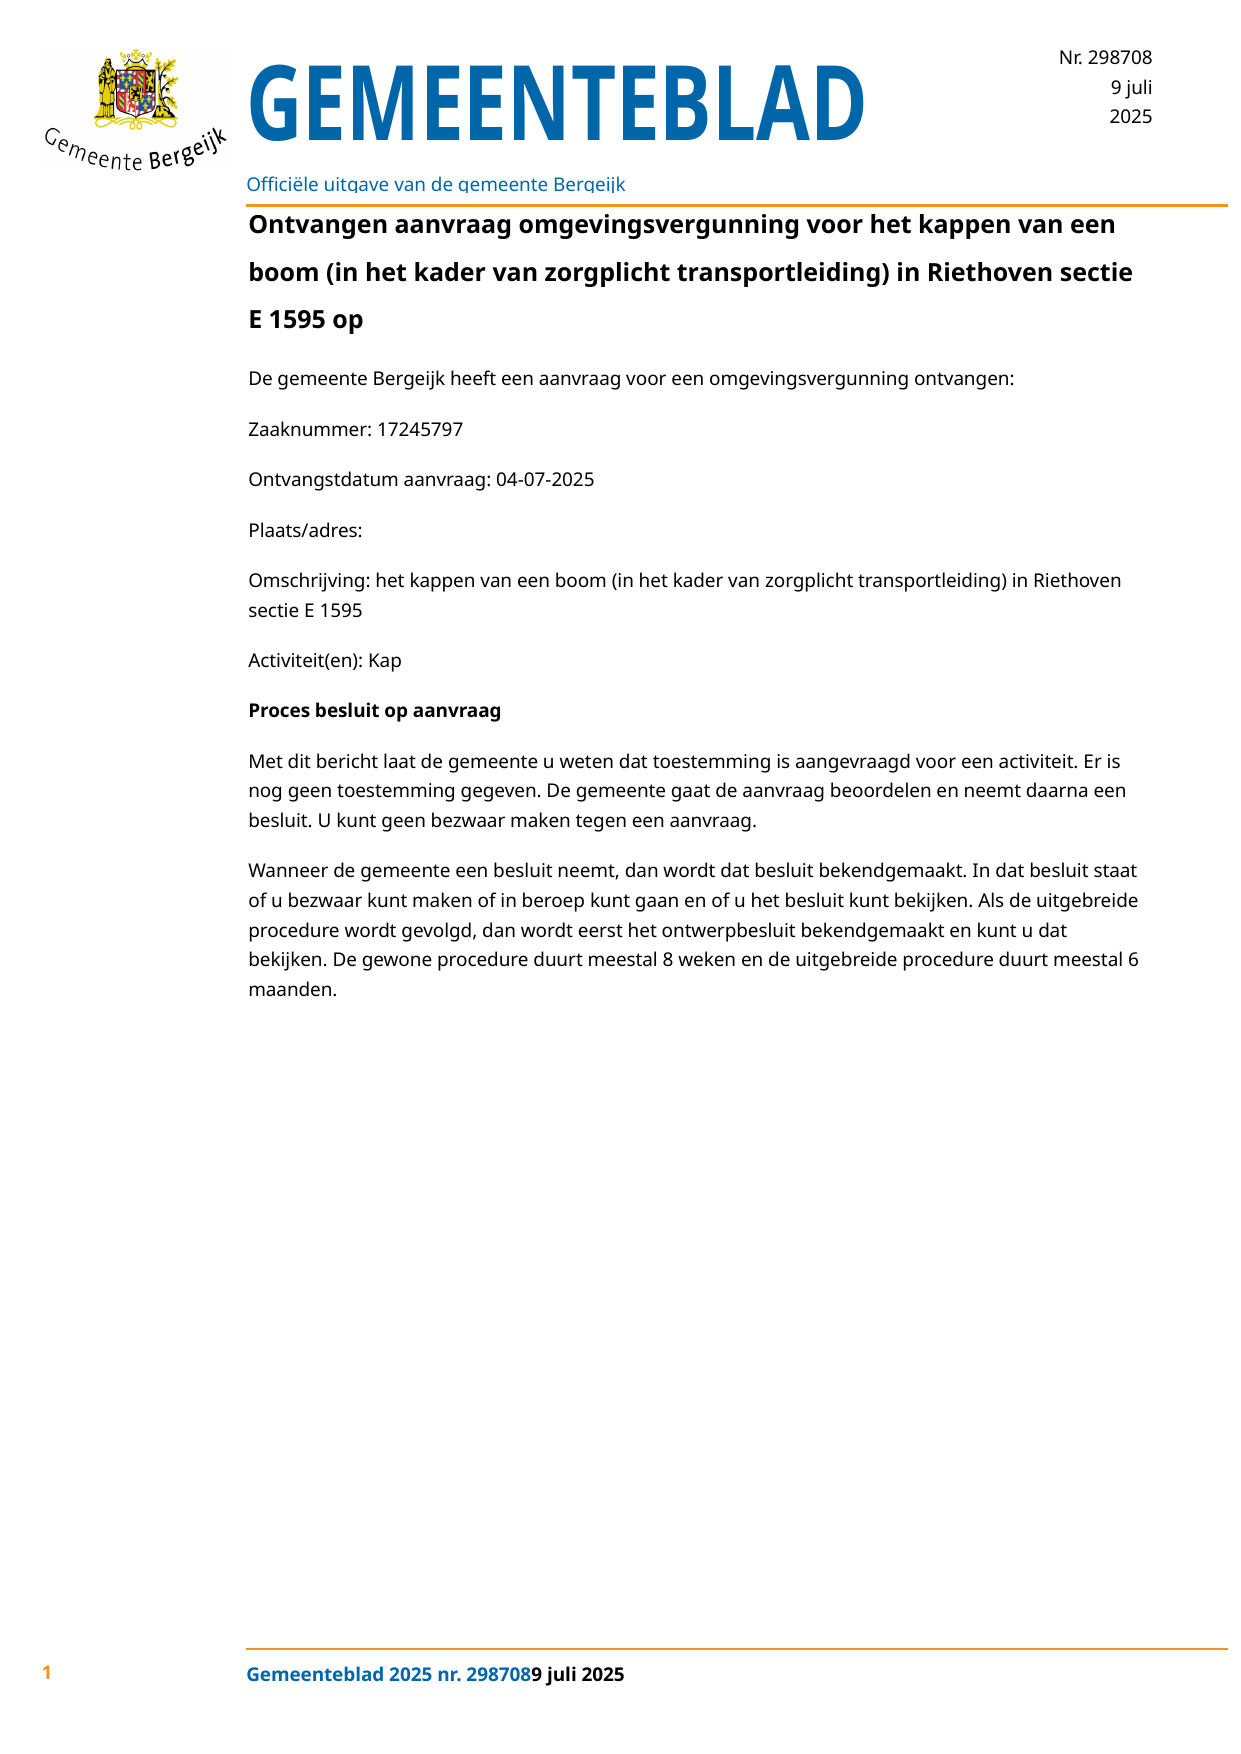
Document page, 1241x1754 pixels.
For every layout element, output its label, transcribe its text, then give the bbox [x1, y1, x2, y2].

text Met dit bericht laat de gemeente u weten dat toestemming is aangevraagd voor een activiteit. Er is nog geen toestemming gegeven. De gemeente gaat de aanvraag beoordelen en neemt daarna een besluit. U kunt geen bezwaar maken tegen een aanvraag. [248, 748, 1152, 833]
text Proces besluit op aanvraag [248, 698, 1152, 723]
text Plaats/adres: [248, 517, 1152, 542]
text Ontvangstdatum aanvraag: 04-07-2025 [248, 466, 1152, 492]
text Zaaknummer: 17245797 [248, 416, 1152, 442]
text Wanneer de gemeente een besluit neemt, dan wordt dat besluit bekendgemaakt. In dat besluit staat of u bezwaar kunt maken of in beroep kunt gaan en of u het besluit kunt bekijken. Als de uitgebreide procedure wordt gevolgd, dan wordt eerst het ontwerpbesluit bekendgemaakt en kunt u dat bekijken. De gewone procedure duurt meestal 8 weken en de uitgebreide procedure duurt meestal 6 maanden. [248, 858, 1152, 1002]
text De gemeente Bergeijk heeft een aanvraag voor een omgevingsvergunning ontvangen: [248, 366, 1152, 391]
picture [41, 47, 231, 172]
text Omschrijving: het kappen van een boom (in het kader van zorgplicht transportleiding) in Riethoven sectie E 1595 [248, 567, 1152, 622]
text Ontvangen aanvraag omgevingsvergunning voor het kappen van een boom (in het kader van zorgplicht transportleiding) in Riethoven sectie E 1595 op [248, 207, 1152, 336]
text Activiteit(en): Kap [248, 647, 1152, 673]
